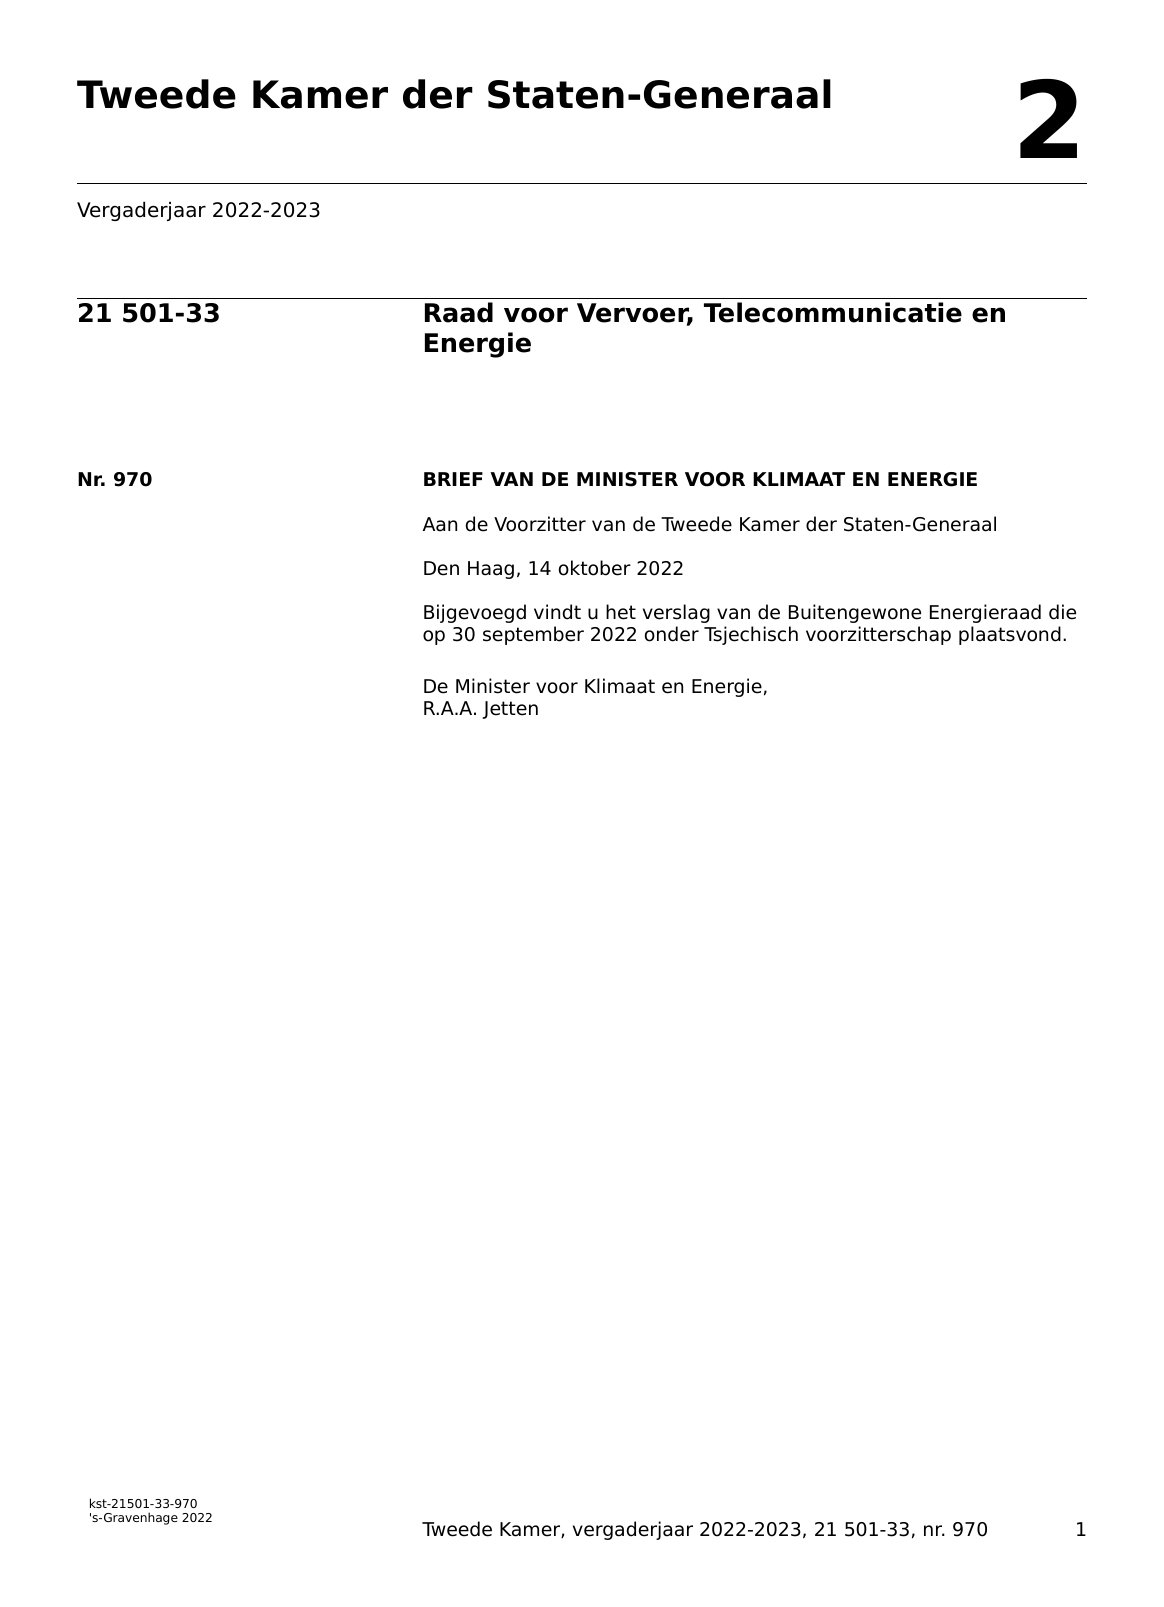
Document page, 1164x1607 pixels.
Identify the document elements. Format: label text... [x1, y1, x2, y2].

table_header Tweede Kamer der Staten-Generaal [77, 59, 886, 183]
table_header 2 [886, 59, 1087, 183]
subtitle Nr. 970 BRIEF VAN DE MINISTER VOOR KLIMAAT EN ENERGIE [77, 469, 1087, 491]
text 's-Gravenhage 2022 [88, 1511, 323, 1525]
text De Minister voor Klimaat en Energie, R.A.A. Jetten [422, 676, 1087, 720]
text kst-21501-33-970 [88, 1497, 323, 1511]
table_cell Vergaderjaar 2022-2023 [77, 184, 1087, 298]
text Den Haag, 14 oktober 2022 [422, 558, 1087, 580]
text Aan de Voorzitter van de Tweede Kamer der Staten-Generaal [422, 513, 1087, 536]
subtitle 21 501-33 Raad voor Vervoer, Telecommunicatie en Energie [77, 299, 1087, 358]
text Bijgevoegd vindt u het verslag van de Buitengewone Energieraad die op 30 september 2022 onder Tsjechisch voorzitterschap plaatsvond. [422, 602, 1087, 646]
